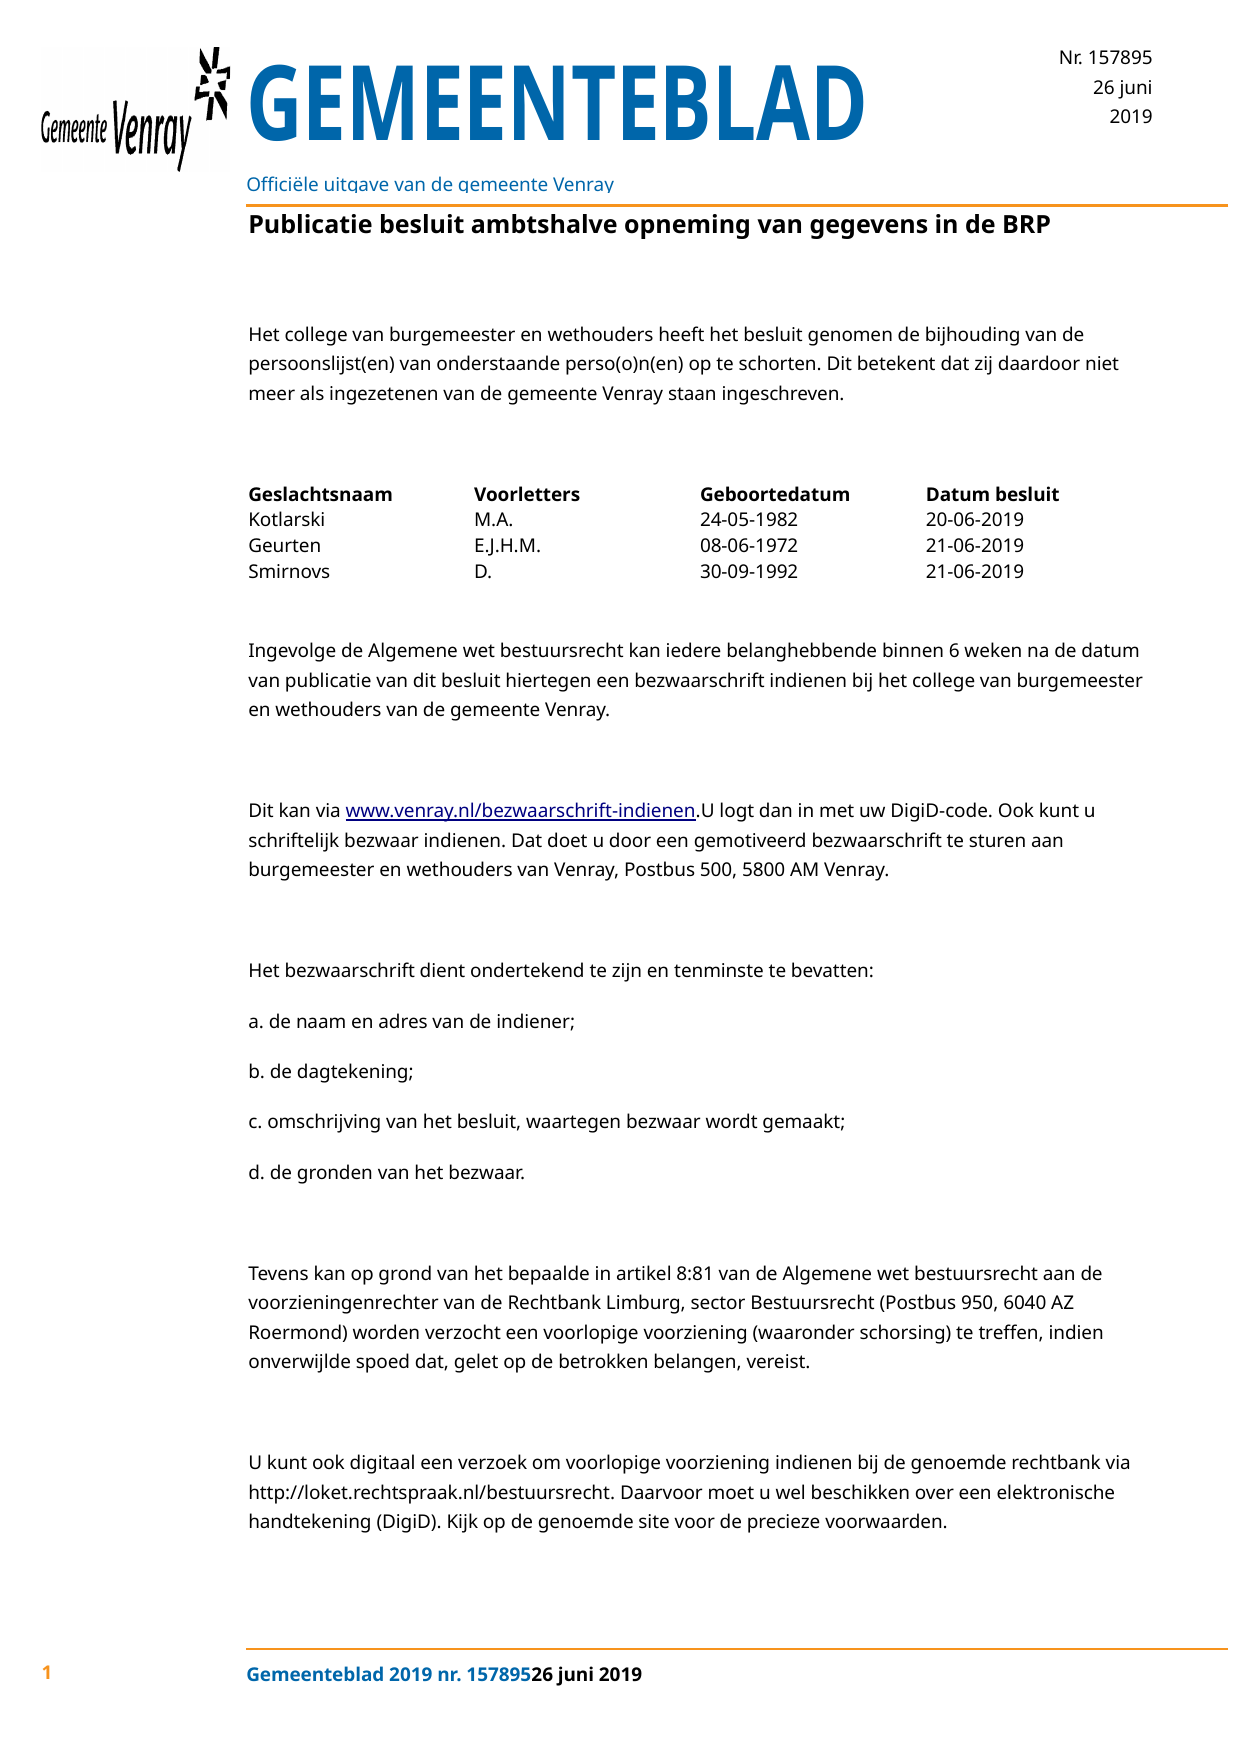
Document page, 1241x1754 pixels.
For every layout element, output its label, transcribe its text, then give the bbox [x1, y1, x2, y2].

text d. de gronden van het bezwaar. [248, 1159, 1152, 1185]
table_header Geslachtsnaam [248, 481, 474, 507]
text U kunt ook digitaal een verzoek om voorlopige voorziening indienen bij de genoemde rechtbank via http://loket.rechtspraak.nl/bestuursrecht. Daarvoor moet u wel beschikken over een elektronische handtekening (DigiD). Kijk op de genoemde site voor de precieze voorwaarden. [248, 1449, 1152, 1534]
text Publicatie besluit ambtshalve opneming van gegevens in de BRP [248, 207, 1152, 241]
text Tevens kan op grond van het bepaalde in artikel 8:81 van de Algemene wet bestuursrecht aan de voorzieningenrechter van de Rechtbank Limburg, sector Bestuursrecht (Postbus 950, 6040 AZ Roermond) worden verzocht een voorlopige voorziening (waaronder schorsing) te treffen, indien onverwijlde spoed dat, gelet op de betrokken belangen, vereist. [248, 1260, 1152, 1374]
text Het bezwaarschrift dient ondertekend te zijn en tenminste te bevatten: [248, 957, 1152, 983]
table_cell Geurten [248, 532, 474, 558]
table_cell 20-06-2019 [926, 507, 1152, 532]
table_cell Kotlarski [248, 507, 474, 532]
text Ingevolge de Algemene wet bestuursrecht kan iedere belanghebbende binnen 6 weken na de datum van publicatie van dit besluit hiertegen een bezwaarschrift indienen bij het college van burgemeester en wethouders van de gemeente Venray. [248, 637, 1152, 722]
text Dit kan via www.venray.nl/bezwaarschrift-indienen.U logt dan in met uw DigiD-code. Ook kunt u schriftelijk bezwaar indienen. Dat doet u door een gemotiveerd bezwaarschrift te sturen aan burgemeester en wethouders van Venray, Postbus 500, 5800 AM Venray. [248, 797, 1152, 882]
table_header Datum besluit [926, 481, 1152, 507]
text Het college van burgemeester en wethouders heeft het besluit genomen de bijhouding van de persoonslijst(en) van onderstaande perso(o)n(en) op te schorten. Dit betekent dat zij daardoor niet meer als ingezetenen van de gemeente Venray staan ingeschreven. [248, 321, 1152, 406]
table_header Voorletters [474, 481, 700, 507]
text b. de dagtekening; [248, 1058, 1152, 1084]
table_cell 08-06-1972 [700, 532, 926, 558]
table_cell E.J.H.M. [474, 532, 700, 558]
text c. omschrijving van het besluit, waartegen bezwaar wordt gemaakt; [248, 1109, 1152, 1134]
text a. de naam en adres van de indiener; [248, 1008, 1152, 1033]
table_cell D. [474, 558, 700, 584]
table_header Geboortedatum [700, 481, 926, 507]
table_cell 24-05-1982 [700, 507, 926, 532]
table_cell Smirnovs [248, 558, 474, 584]
picture [41, 47, 231, 172]
table_cell 21-06-2019 [926, 532, 1152, 558]
table_cell 30-09-1992 [700, 558, 926, 584]
table_cell M.A. [474, 507, 700, 532]
table_cell 21-06-2019 [926, 558, 1152, 584]
